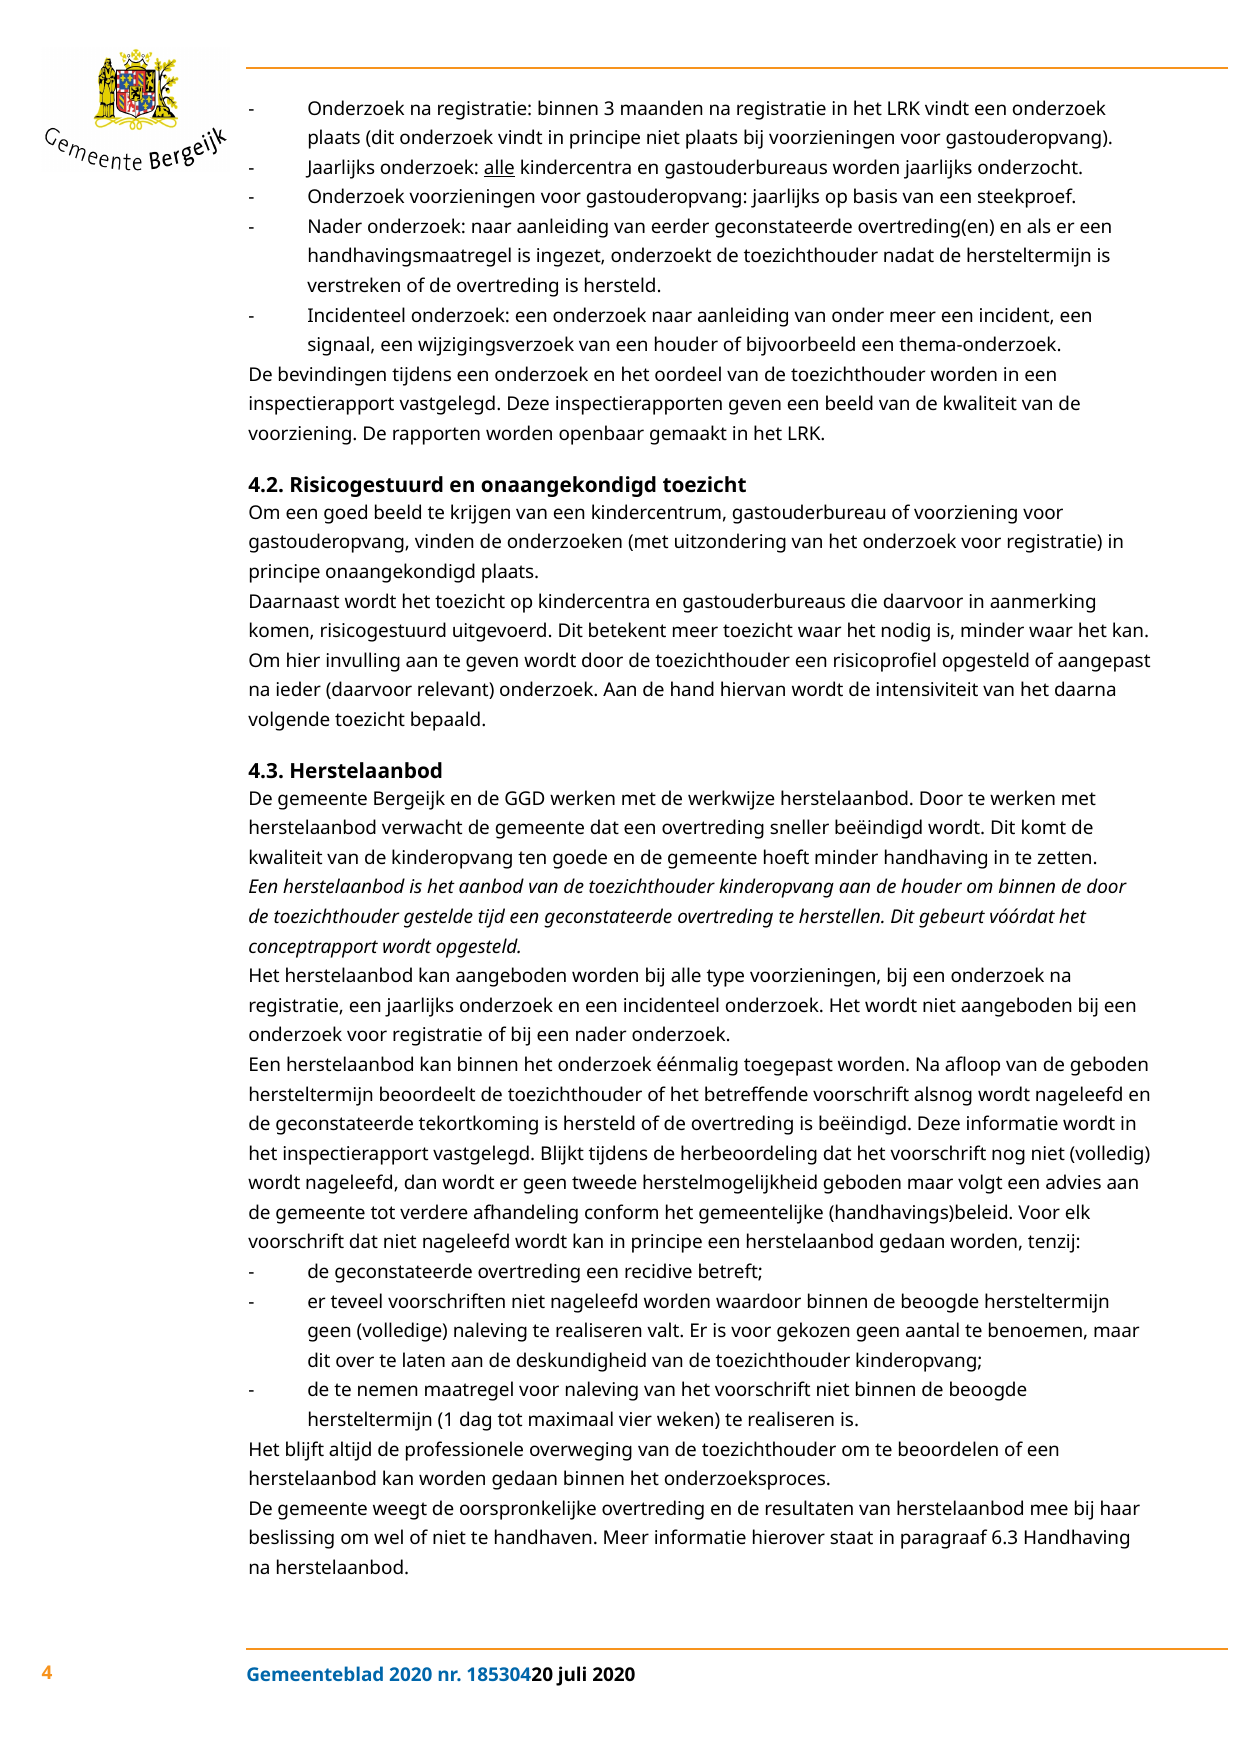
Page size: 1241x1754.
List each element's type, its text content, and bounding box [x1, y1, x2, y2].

text Om een goed beeld te krijgen van een kindercentrum, gastouderbureau of voorziening voor gastouderopvang, vinden de onderzoeken (met uitzondering van het onderzoek voor registratie) in principe onaangekondigd plaats. [248, 499, 1152, 584]
text De gemeente weegt de oorspronkelijke overtreding en de resultaten van herstelaanbod mee bij haar beslissing om wel of niet te handhaven. Meer informatie hierover staat in paragraaf 6.3 Handhaving na herstelaanbod. [248, 1495, 1152, 1580]
picture [41, 47, 231, 172]
list Incidenteel onderzoek: een onderzoek naar aanleiding van onder meer een incident, een signaal, een wijzigingsverzoek van een houder of bijvoorbeeld een thema-onderzoek. [248, 302, 1152, 357]
list Onderzoek na registratie: binnen 3 maanden na registratie in het LRK vindt een onderzoek plaats (dit onderzoek vindt in principe niet plaats bij voorzieningen voor gastouderopvang). [248, 95, 1152, 150]
text 4.3. Herstelaanbod [248, 757, 1152, 785]
list er teveel voorschriften niet nageleefd worden waardoor binnen de beoogde hersteltermijn geen (volledige) naleving te realiseren valt. Er is voor gekozen geen aantal te benoemen, maar dit over te laten aan de deskundigheid van de toezichthouder kinderopvang; [248, 1288, 1152, 1373]
text Het herstelaanbod kan aangeboden worden bij alle type voorzieningen, bij een onderzoek na registratie, een jaarlijks onderzoek en een incidenteel onderzoek. Het wordt niet aangeboden bij een onderzoek voor registratie of bij een nader onderzoek. [248, 962, 1152, 1047]
text 4.2. Risicogestuurd en onaangekondigd toezicht [248, 471, 1152, 499]
text De gemeente Bergeijk en de GGD werken met de werkwijze herstelaanbod. Door te werken met herstelaanbod verwacht de gemeente dat een overtreding sneller beëindigd wordt. Dit komt de kwaliteit van de kinderopvang ten goede en de gemeente hoeft minder handhaving in te zetten. [248, 785, 1152, 870]
text Een herstelaanbod is het aanbod van de toezichthouder kinderopvang aan de houder om binnen de door de toezichthouder gestelde tijd een geconstateerde overtreding te herstellen. Dit gebeurt vóórdat het conceptrapport wordt opgesteld. [248, 874, 1152, 959]
list de geconstateerde overtreding een recidive betreft; [248, 1258, 1152, 1284]
list de te nemen maatregel voor naleving van het voorschrift niet binnen de beoogde hersteltermijn (1 dag tot maximaal vier weken) te realiseren is. [248, 1377, 1152, 1432]
text Het blijft altijd de professionele overweging van de toezichthouder om te beoordelen of een herstelaanbod kan worden gedaan binnen het onderzoeksproces. [248, 1436, 1152, 1491]
list Nader onderzoek: naar aanleiding van eerder geconstateerde overtreding(en) en als er een handhavingsmaatregel is ingezet, onderzoekt de toezichthouder nadat de hersteltermijn is verstreken of de overtreding is hersteld. [248, 213, 1152, 298]
text De bevindingen tijdens een onderzoek en het oordeel van de toezichthouder worden in een inspectierapport vastgelegd. Deze inspectierapporten geven een beeld van de kwaliteit van de voorziening. De rapporten worden openbaar gemaakt in het LRK. [248, 361, 1152, 446]
text Een herstelaanbod kan binnen het onderzoek éénmalig toegepast worden. Na afloop van de geboden hersteltermijn beoordeelt de toezichthouder of het betreffende voorschrift alsnog wordt nageleefd en de geconstateerde tekortkoming is hersteld of de overtreding is beëindigd. Deze informatie wordt in het inspectierapport vastgelegd. Blijkt tijdens de herbeoordeling dat het voorschrift nog niet (volledig) wordt nageleefd, dan wordt er geen tweede herstelmogelijkheid geboden maar volgt een advies aan de gemeente tot verdere afhandeling conform het gemeentelijke (handhavings)beleid. Voor elk voorschrift dat niet nageleefd wordt kan in principe een herstelaanbod gedaan worden, tenzij: [248, 1051, 1152, 1254]
list Onderzoek voorzieningen voor gastouderopvang: jaarlijks op basis van een steekproef. [248, 183, 1152, 209]
list Jaarlijks onderzoek: alle kindercentra en gastouderbureaus worden jaarlijks onderzocht. [248, 154, 1152, 180]
text Daarnaast wordt het toezicht op kindercentra en gastouderbureaus die daarvoor in aanmerking komen, risicogestuurd uitgevoerd. Dit betekent meer toezicht waar het nodig is, minder waar het kan. Om hier invulling aan te geven wordt door de toezichthouder een risicoprofiel opgesteld of aangepast na ieder (daarvoor relevant) onderzoek. Aan de hand hiervan wordt de intensiviteit van het daarna volgende toezicht bepaald. [248, 588, 1152, 732]
